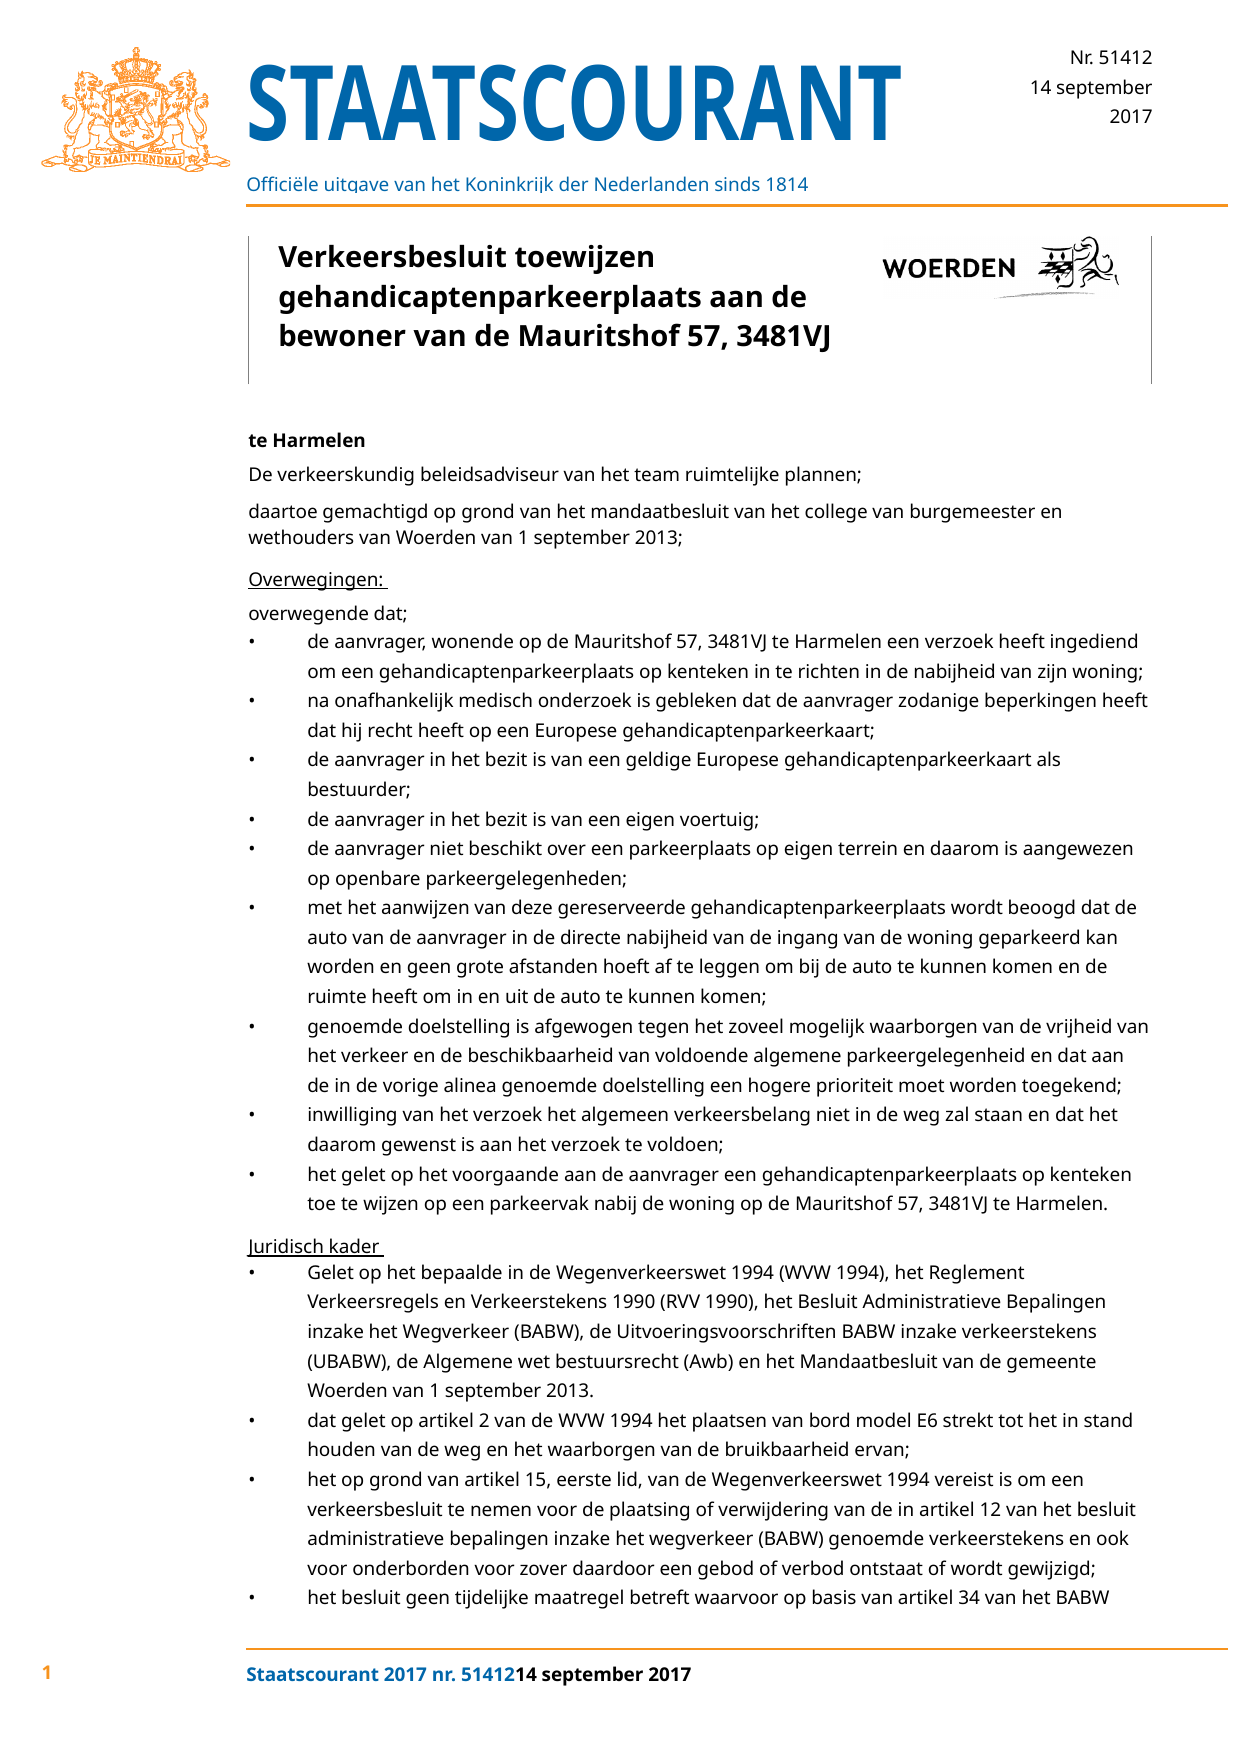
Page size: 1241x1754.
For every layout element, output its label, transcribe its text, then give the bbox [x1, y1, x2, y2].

list inwilliging van het verzoek het algemeen verkeersbelang niet in de weg zal staan en dat het daarom gewenst is aan het verzoek te voldoen; [248, 1102, 1152, 1157]
list met het aanwijzen van deze gereserveerde gehandicaptenparkeerplaats wordt beoogd dat de auto van de aanvrager in de directe nabijheid van de ingang van de woning geparkeerd kan worden en geen grote afstanden hoeft af te leggen om bij de auto te kunnen komen en de ruimte heeft om in en uit de auto te kunnen komen; [248, 894, 1152, 1009]
table_header Verkeersbesluit toewijzen gehandicaptenparkeerplaats aan de bewoner van de Mauritshof 57, 3481VJ [249, 236, 850, 384]
text te Harmelen [248, 427, 1152, 453]
table_header [850, 236, 1151, 384]
text Juridisch kader [248, 1233, 1152, 1259]
list dat gelet op artikel 2 van de WVW 1994 het plaatsen van bord model E6 strekt tot het in stand houden van de weg en het waarborgen van de bruikbaarheid ervan; [248, 1407, 1152, 1462]
text Overwegingen: [248, 566, 1152, 592]
picture [882, 236, 1119, 299]
list het gelet op het voorgaande aan de aanvrager een gehandicaptenparkeerplaats op kenteken toe te wijzen op een parkeervak nabij de woning op de Mauritshof 57, 3481VJ te Harmelen. [248, 1161, 1152, 1216]
list de aanvrager in het bezit is van een geldige Europese gehandicaptenparkeerkaart als bestuurder; [248, 747, 1152, 802]
list de aanvrager in het bezit is van een eigen voertuig; [248, 806, 1152, 831]
text daartoe gemachtigd op grond van het mandaatbesluit van het college van burgemeester en wethouders van Woerden van 1 september 2013; [248, 498, 1152, 550]
text overwegende dat; [248, 600, 1152, 626]
list na onafhankelijk medisch onderzoek is gebleken dat de aanvrager zodanige beperkingen heeft dat hij recht heeft op een Europese gehandicaptenparkeerkaart; [248, 687, 1152, 743]
text De verkeerskundig beleidsadviseur van het team ruimtelijke plannen; [248, 462, 1152, 487]
list het besluit geen tijdelijke maatregel betreft waarvoor op basis van artikel 34 van het BABW [248, 1584, 1152, 1610]
list het op grond van artikel 15, eerste lid, van de Wegenverkeerswet 1994 vereist is om een verkeersbesluit te nemen voor de plaatsing of verwijdering van de in artikel 12 van het besluit administratieve bepalingen inzake het wegverkeer (BABW) genoemde verkeerstekens en ook voor onderborden voor zover daardoor een gebod of verbod ontstaat of wordt gewijzigd; [248, 1466, 1152, 1581]
list genoemde doelstelling is afgewogen tegen het zoveel mogelijk waarborgen van de vrijheid van het verkeer en de beschikbaarheid van voldoende algemene parkeergelegenheid en dat aan de in de vorige alinea genoemde doelstelling een hogere prioriteit moet worden toegekend; [248, 1013, 1152, 1098]
list de aanvrager, wonende op de Mauritshof 57, 3481VJ te Harmelen een verzoek heeft ingediend om een gehandicaptenparkeerplaats op kenteken in te richten in de nabijheid van zijn woning; [248, 628, 1152, 683]
picture [41, 47, 231, 172]
list Gelet op het bepaalde in de Wegenverkeerswet 1994 (WVW 1994), het Reglement Verkeersregels en Verkeerstekens 1990 (RVV 1990), het Besluit Administratieve Bepalingen inzake het Wegverkeer (BABW), de Uitvoeringsvoorschriften BABW inzake verkeerstekens (UBABW), de Algemene wet bestuursrecht (Awb) en het Mandaatbesluit van de gemeente Woerden van 1 september 2013. [248, 1259, 1152, 1403]
list de aanvrager niet beschikt over een parkeerplaats op eigen terrein en daarom is aangewezen op openbare parkeergelegenheden; [248, 835, 1152, 891]
